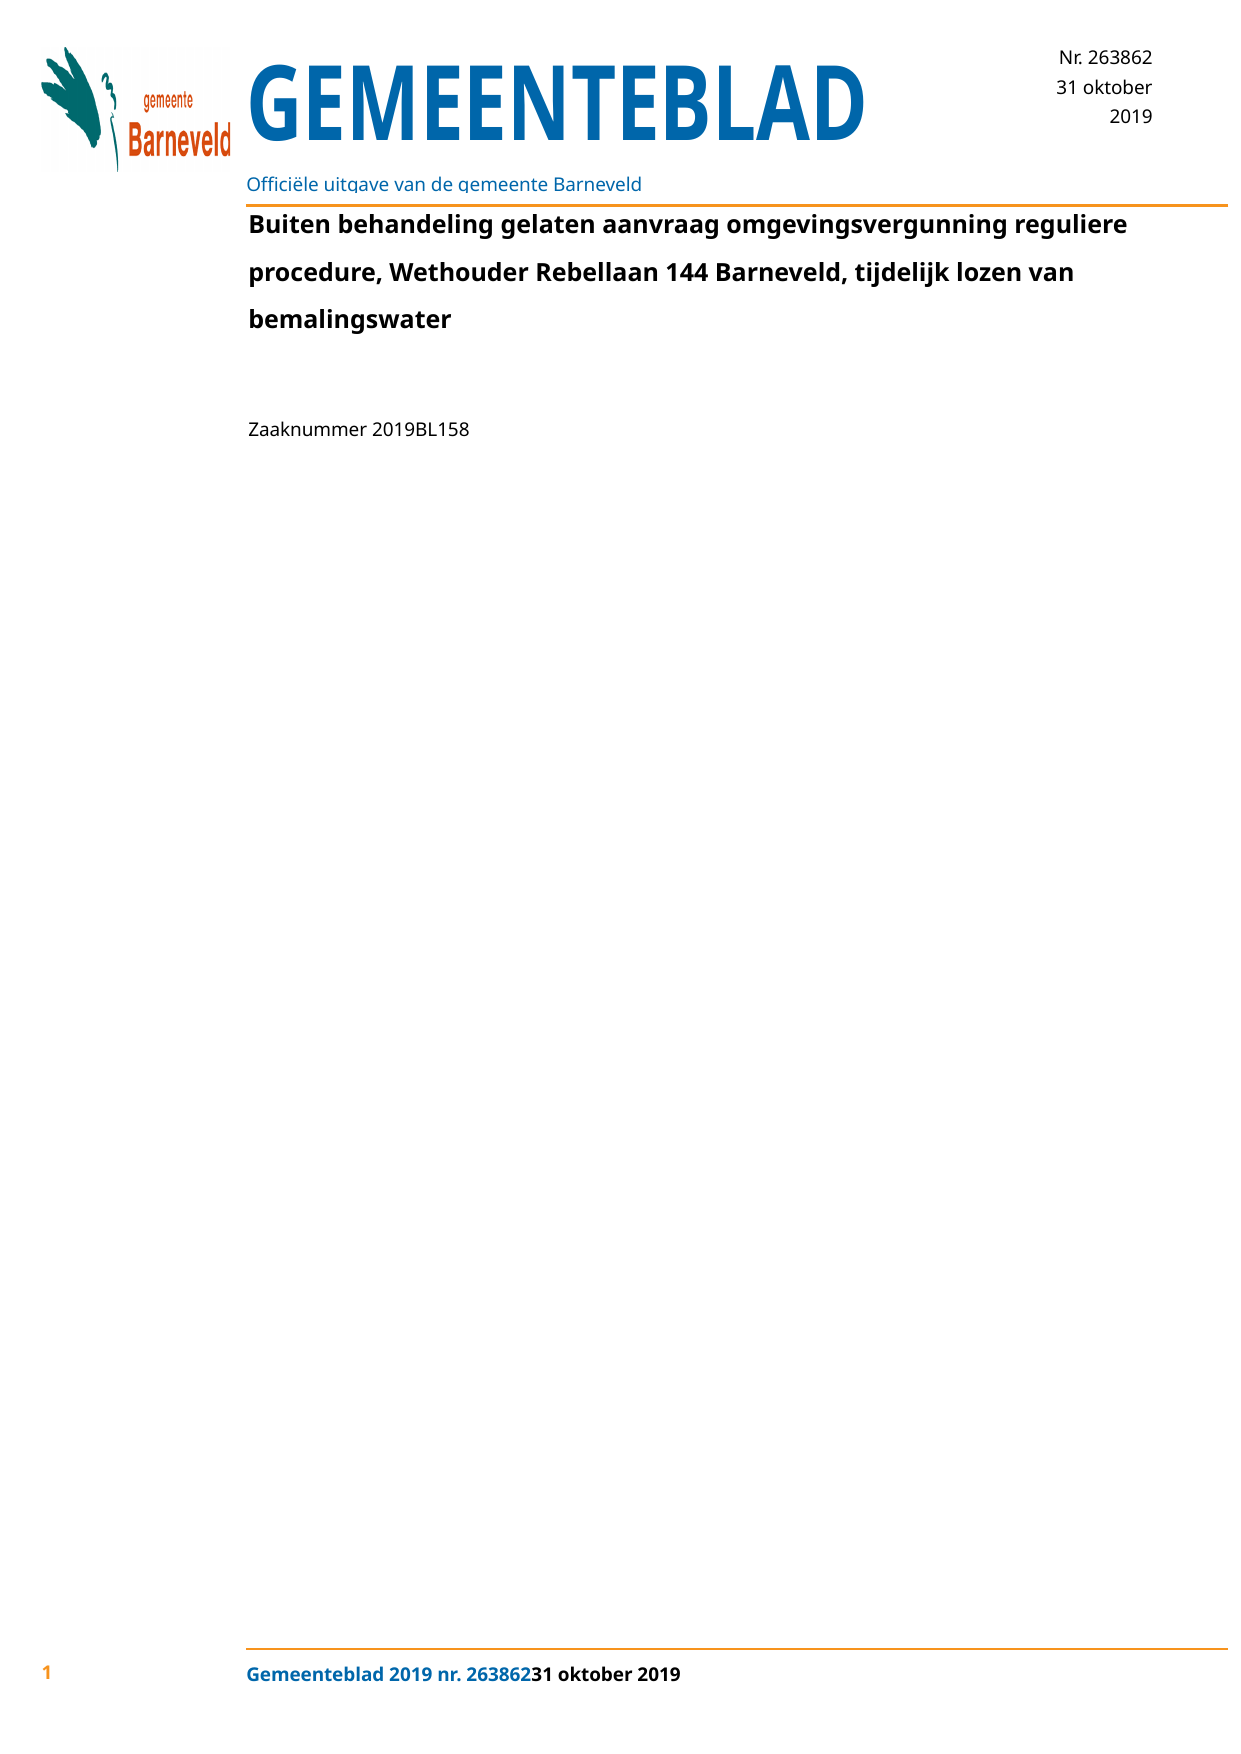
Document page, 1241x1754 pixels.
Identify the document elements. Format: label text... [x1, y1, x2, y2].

picture [41, 47, 231, 172]
text Zaaknummer 2019BL158 [248, 416, 1152, 442]
text Buiten behandeling gelaten aanvraag omgevingsvergunning reguliere procedure, Wethouder Rebellaan 144 Barneveld, tijdelijk lozen van bemalingswater [248, 207, 1152, 336]
